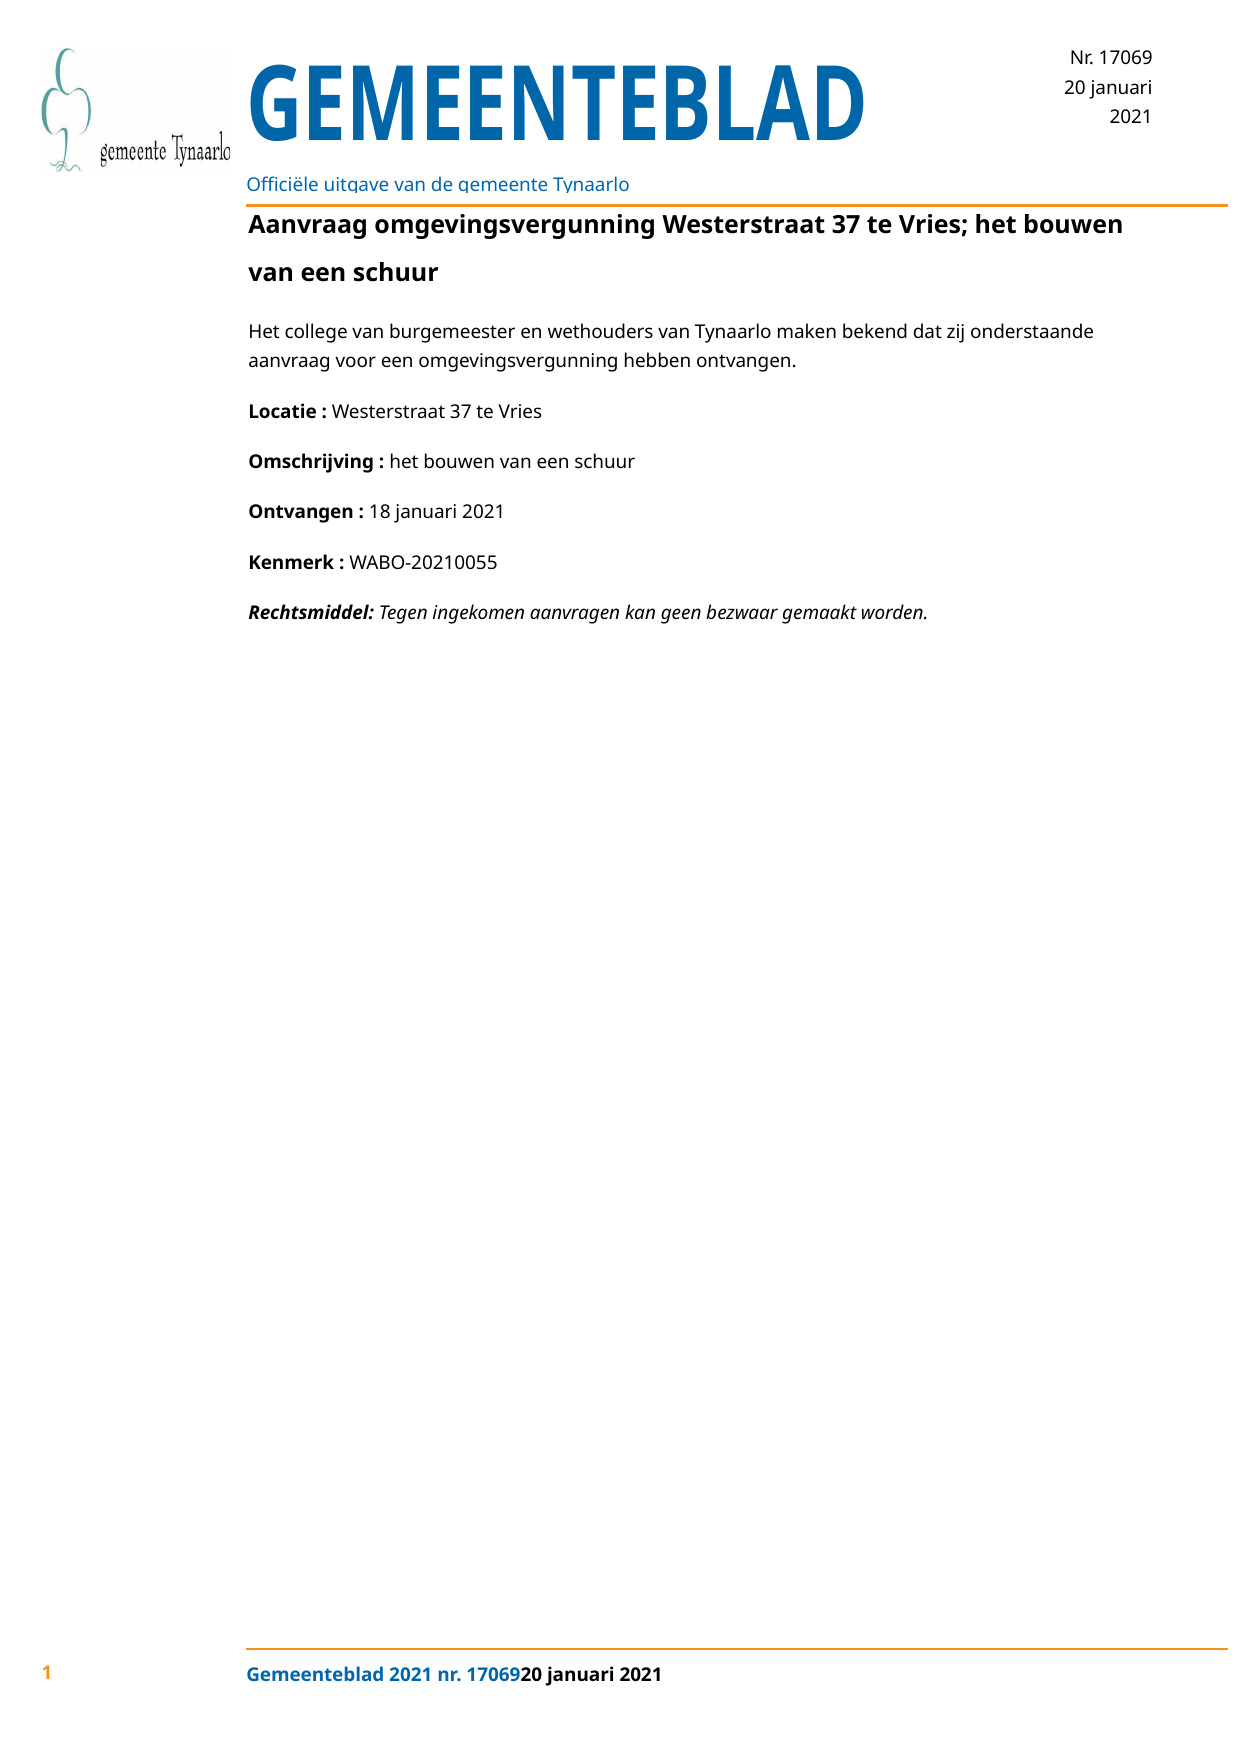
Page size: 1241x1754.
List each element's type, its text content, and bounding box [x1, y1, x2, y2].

text Aanvraag omgevingsvergunning Westerstraat 37 te Vries; het bouwen van een schuur [248, 207, 1152, 288]
text Ontvangen : 18 januari 2021 [248, 499, 1152, 524]
text Het college van burgemeester en wethouders van Tynaarlo maken bekend dat zij onderstaande aanvraag voor een omgevingsvergunning hebben ontvangen. [248, 318, 1152, 373]
text Rechtsmiddel: Tegen ingekomen aanvragen kan geen bezwaar gemaakt worden. [248, 599, 1152, 625]
text Kenmerk : WABO-20210055 [248, 549, 1152, 575]
text Omschrijving : het bouwen van een schuur [248, 448, 1152, 474]
picture [41, 47, 231, 172]
text Locatie : Westerstraat 37 te Vries [248, 398, 1152, 424]
